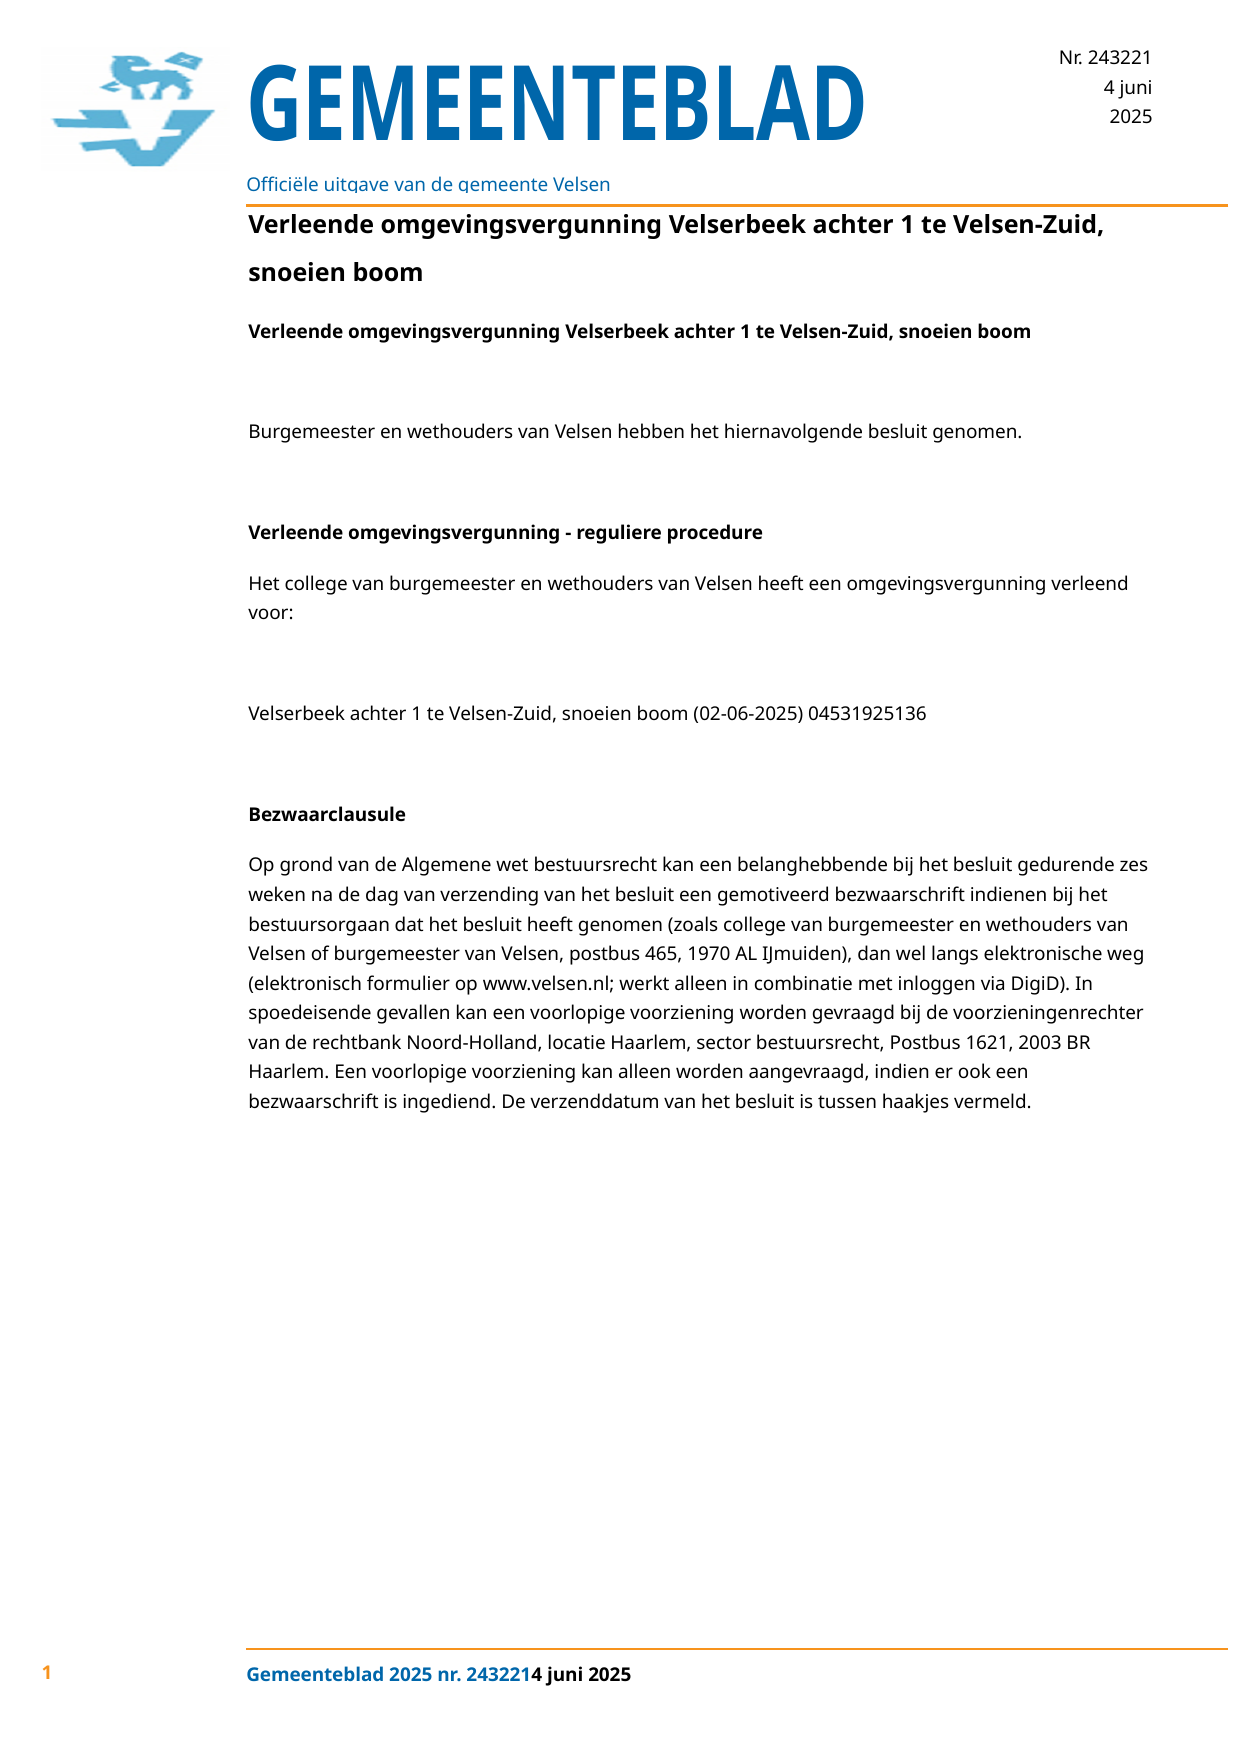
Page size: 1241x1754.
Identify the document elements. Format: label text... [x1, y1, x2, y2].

picture [41, 47, 231, 172]
text Burgemeester en wethouders van Velsen hebben het hiernavolgende besluit genomen. [248, 419, 1152, 444]
text Op grond van de Algemene wet bestuursrecht kan een belanghebbende bij het besluit gedurende zes weken na de dag van verzending van het besluit een gemotiveerd bezwaarschrift indienen bij het bestuursorgaan dat het besluit heeft genomen (zoals college van burgemeester en wethouders van Velsen of burgemeester van Velsen, postbus 465, 1970 AL IJmuiden), dan wel langs elektronische weg (elektronisch formulier op www.velsen.nl; werkt alleen in combinatie met inloggen via DigiD). In spoedeisende gevallen kan een voorlopige voorziening worden gevraagd bij de voorzieningenrechter van de rechtbank Noord-Holland, locatie Haarlem, sector bestuursrecht, Postbus 1621, 2003 BR Haarlem. Een voorlopige voorziening kan alleen worden aangevraagd, indien er ook een bezwaarschrift is ingediend. De verzenddatum van het besluit is tussen haakjes vermeld. [248, 852, 1152, 1114]
text Bezwaarclausule [248, 801, 1152, 827]
text Het college van burgemeester en wethouders van Velsen heeft een omgevingsvergunning verleend voor: [248, 570, 1152, 625]
text Verleende omgevingsvergunning Velserbeek achter 1 te Velsen-Zuid, snoeien boom [248, 207, 1152, 288]
text Verleende omgevingsvergunning - reguliere procedure [248, 519, 1152, 545]
text Velserbeek achter 1 te Velsen-Zuid, snoeien boom (02-06-2025) 04531925136 [248, 700, 1152, 726]
text Verleende omgevingsvergunning Velserbeek achter 1 te Velsen-Zuid, snoeien boom [248, 318, 1152, 344]
